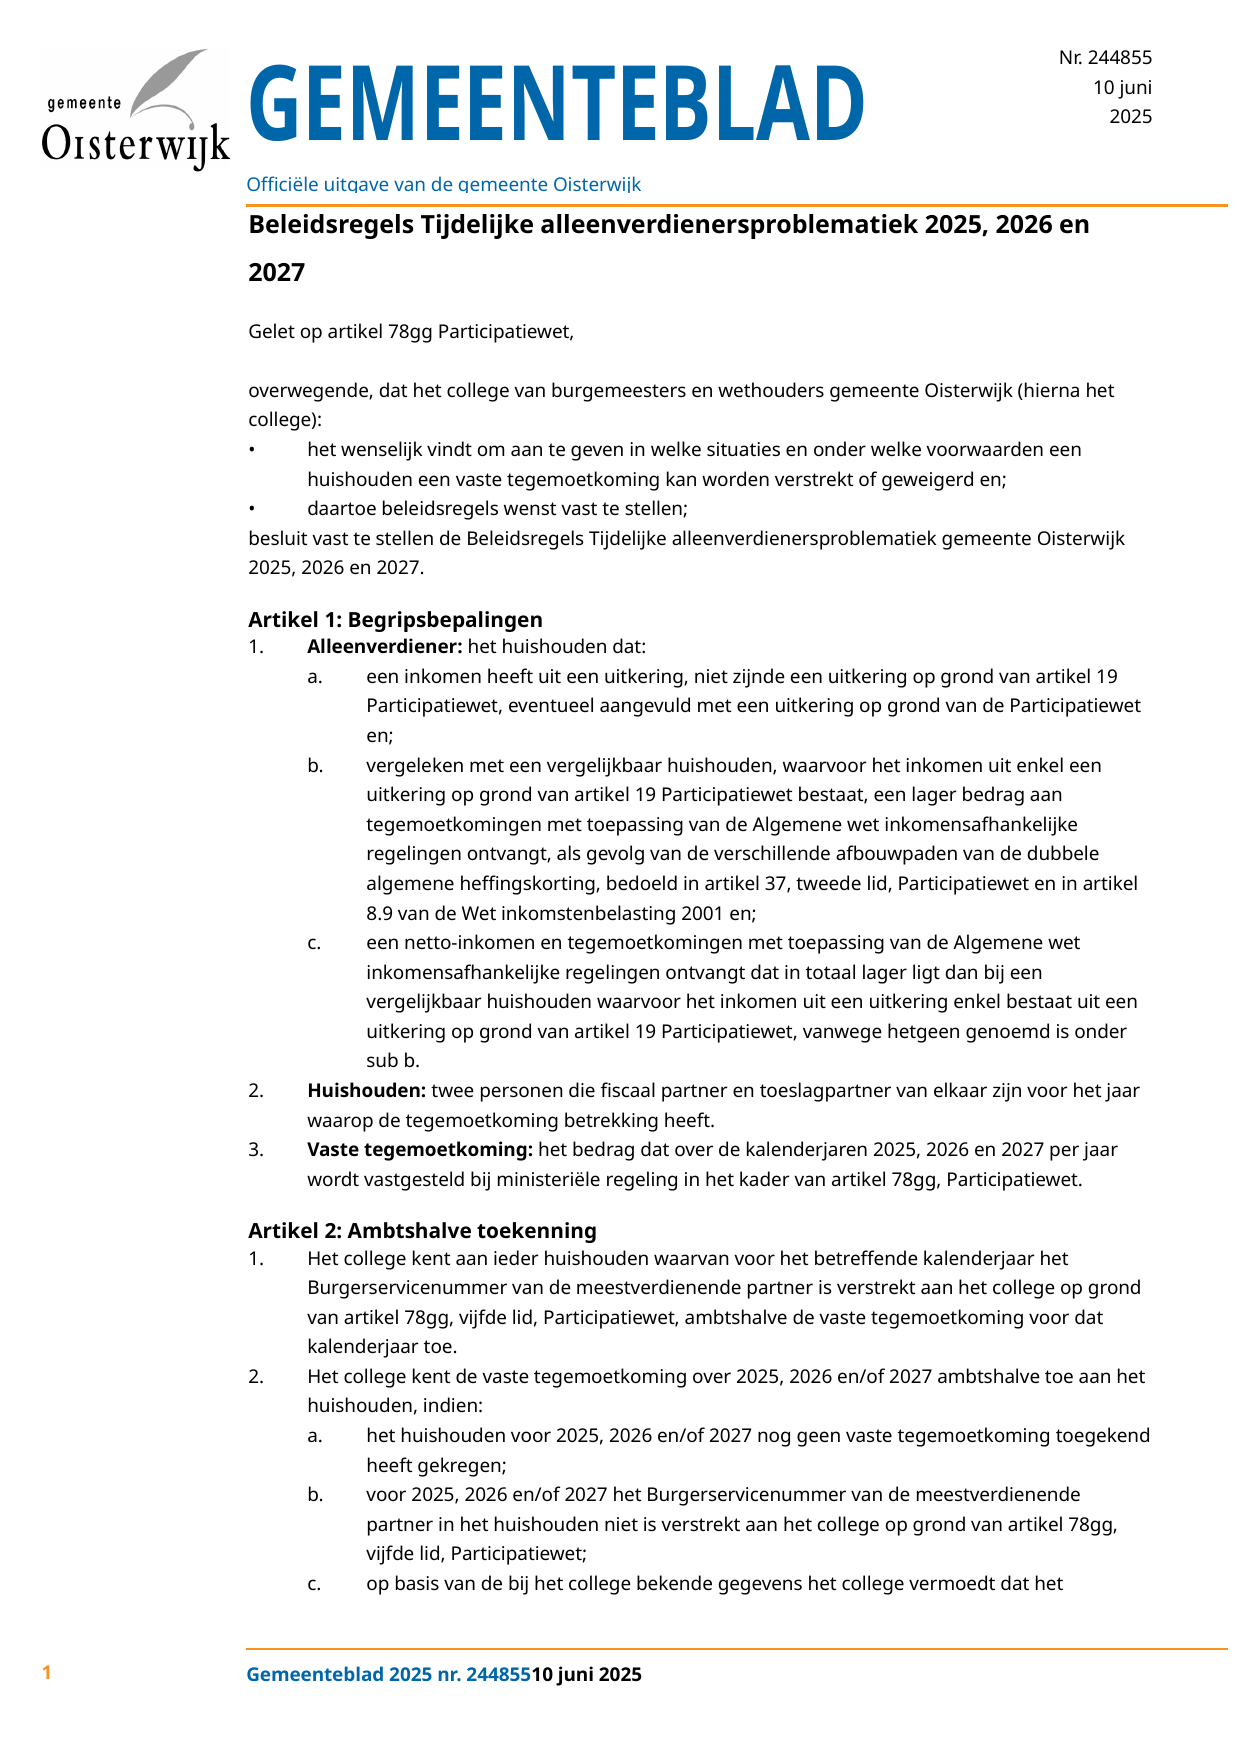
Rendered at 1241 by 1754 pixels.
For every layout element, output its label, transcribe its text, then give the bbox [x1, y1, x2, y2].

list een inkomen heeft uit een uitkering, niet zijnde een uitkering op grond van artikel 19 Participatiewet, eventueel aangevuld met een uitkering op grond van de Participatiewet en; [307, 663, 1152, 748]
list het huishouden voor 2025, 2026 en/of 2027 nog geen vaste tegemoetkoming toegekend heeft gekregen; [307, 1422, 1152, 1478]
text Artikel 2: Ambtshalve toekenning [248, 1216, 1152, 1245]
list op basis van de bij het college bekende gegevens het college vermoedt dat het [307, 1570, 1152, 1596]
list Alleenverdiener: het huishouden dat: [248, 633, 1152, 659]
list Het college kent aan ieder huishouden waarvan voor het betreffende kalenderjaar het Burgerservicenummer van de meestverdienende partner is verstrekt aan het college op grond van artikel 78gg, vijfde lid, Participatiewet, ambtshalve de vaste tegemoetkoming voor dat kalenderjaar toe. [248, 1245, 1152, 1359]
list daartoe beleidsregels wenst vast te stellen; [248, 495, 1152, 521]
list vergeleken met een vergelijkbaar huishouden, waarvoor het inkomen uit enkel een uitkering op grond van artikel 19 Participatiewet bestaat, een lager bedrag aan tegemoetkomingen met toepassing van de Algemene wet inkomensafhankelijke regelingen ontvangt, als gevolg van de verschillende afbouwpaden van de dubbele algemene heffingskorting, bedoeld in artikel 37, tweede lid, Participatiewet en in artikel 8.9 van de Wet inkomstenbelasting 2001 en; [307, 752, 1152, 925]
list een netto-inkomen en tegemoetkomingen met toepassing van de Algemene wet inkomensafhankelijke regelingen ontvangt dat in totaal lager ligt dan bij een vergelijkbaar huishouden waarvoor het inkomen uit een uitkering enkel bestaat uit een uitkering op grond van artikel 19 Participatiewet, vanwege hetgeen genoemd is onder sub b. [307, 929, 1152, 1073]
text Artikel 1: Begripsbepalingen [248, 605, 1152, 633]
list Vaste tegemoetkoming: het bedrag dat over de kalenderjaren 2025, 2026 en 2027 per jaar wordt vastgesteld bij ministeriële regeling in het kader van artikel 78gg, Participatiewet. [248, 1136, 1152, 1192]
text Gelet op artikel 78gg Participatiewet, [248, 318, 1152, 344]
list het wenselijk vindt om aan te geven in welke situaties en onder welke voorwaarden een huishouden een vaste tegemoetkoming kan worden verstrekt of geweigerd en; [248, 436, 1152, 492]
text besluit vast te stellen de Beleidsregels Tijdelijke alleenverdienersproblematiek gemeente Oisterwijk 2025, 2026 en 2027. [248, 525, 1152, 580]
list voor 2025, 2026 en/of 2027 het Burgerservicenummer van de meestverdienende partner in het huishouden niet is verstrekt aan het college op grond van artikel 78gg, vijfde lid, Participatiewet; [307, 1481, 1152, 1566]
list Het college kent de vaste tegemoetkoming over 2025, 2026 en/of 2027 ambtshalve toe aan het huishouden, indien: [248, 1363, 1152, 1418]
text Beleidsregels Tijdelijke alleenverdienersproblematiek 2025, 2026 en 2027 [248, 207, 1152, 288]
list Huishouden: twee personen die fiscaal partner en toeslagpartner van elkaar zijn voor het jaar waarop de tegemoetkoming betrekking heeft. [248, 1077, 1152, 1132]
picture [41, 47, 231, 172]
text overwegende, dat het college van burgemeesters en wethouders gemeente Oisterwijk (hierna het college): [248, 377, 1152, 432]
